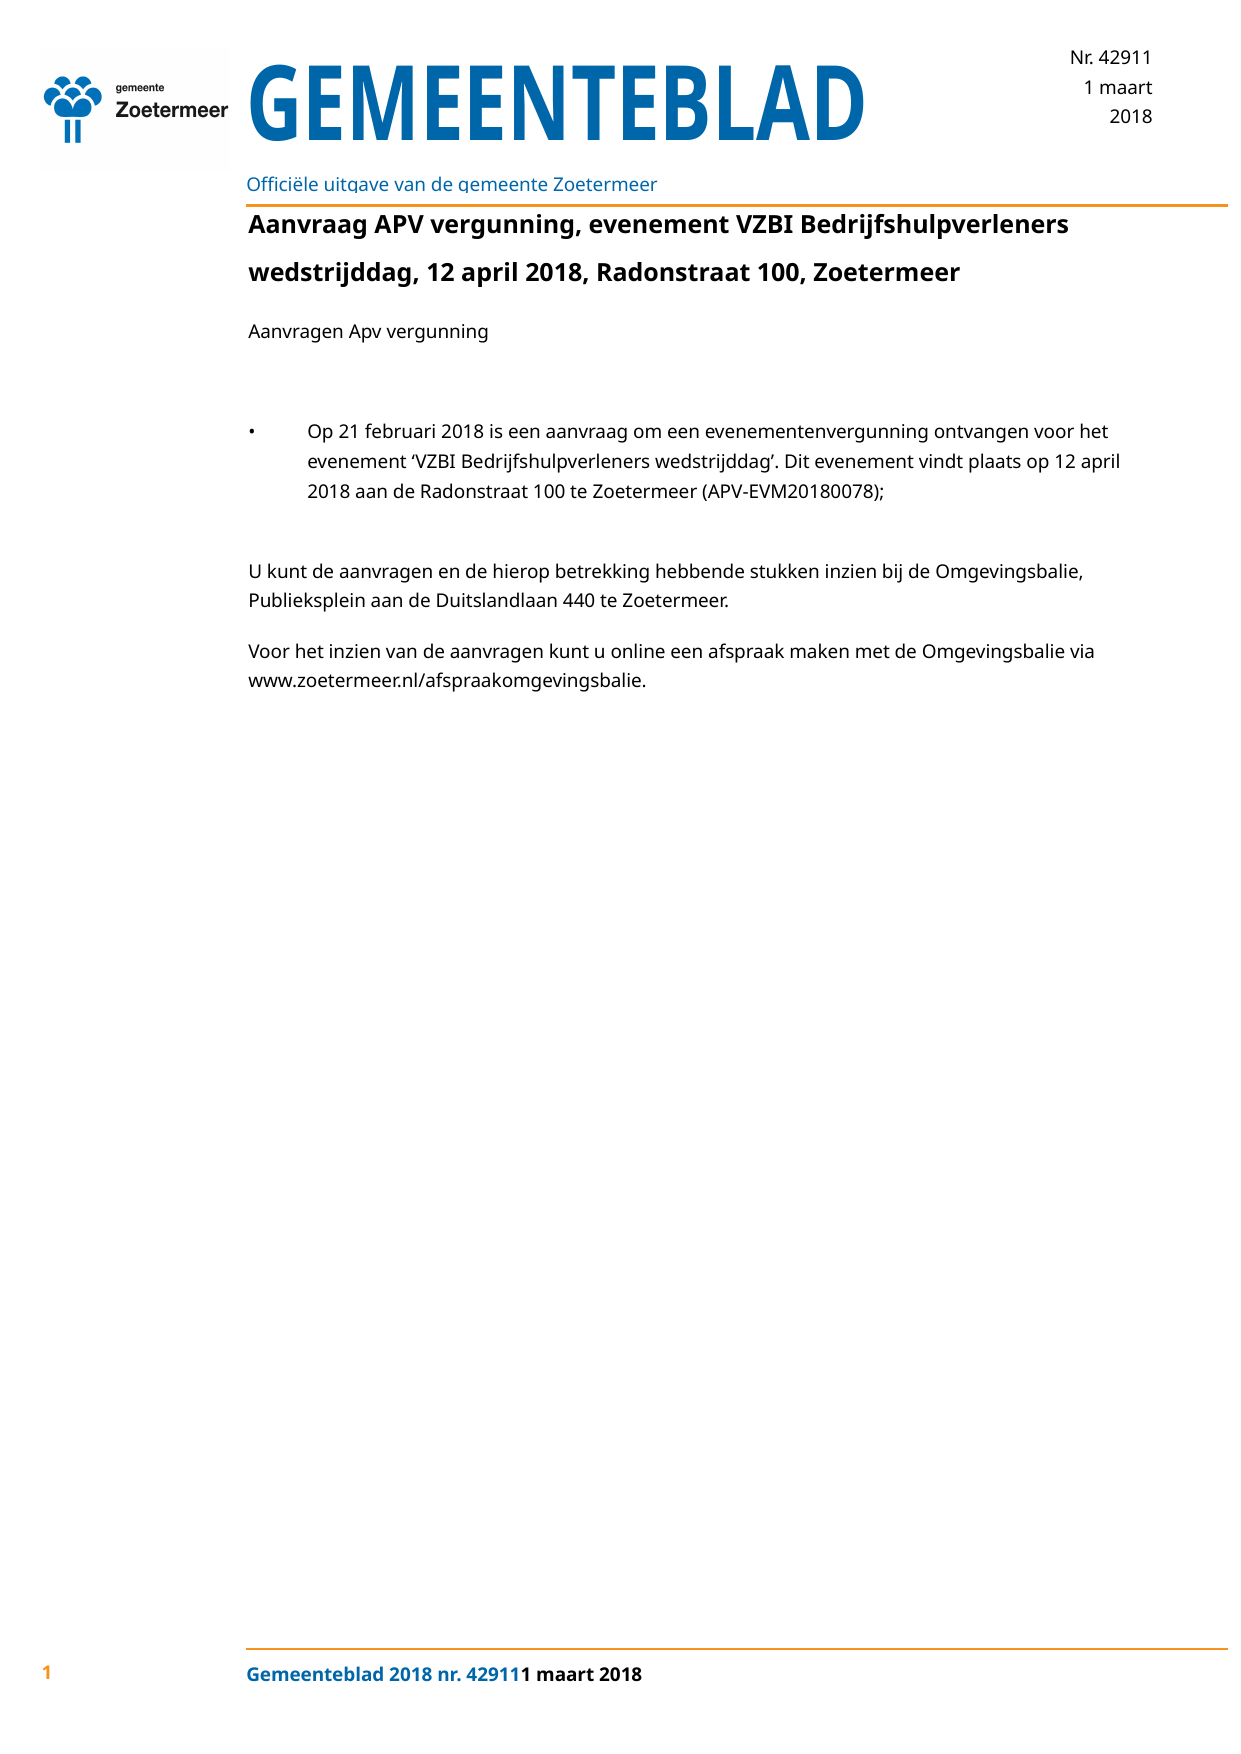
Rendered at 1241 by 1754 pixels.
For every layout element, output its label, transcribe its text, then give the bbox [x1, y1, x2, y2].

text Voor het inzien van de aanvragen kunt u online een afspraak maken met de Omgevingsbalie via www.zoetermeer.nl/afspraakomgevingsbalie. [248, 638, 1152, 693]
picture [41, 47, 231, 172]
text Aanvragen Apv vergunning [248, 318, 1152, 344]
text U kunt de aanvragen en de hierop betrekking hebbende stukken inzien bij de Omgevingsbalie, Publieksplein aan de Duitslandlaan 440 te Zoetermeer. [248, 558, 1152, 613]
list Op 21 februari 2018 is een aanvraag om een evenementenvergunning ontvangen voor het evenement ‘VZBI Bedrijfshulpverleners wedstrijddag’. Dit evenement vindt plaats op 12 april 2018 aan de Radonstraat 100 te Zoetermeer (APV-EVM20180078); [248, 419, 1152, 504]
text Aanvraag APV vergunning, evenement VZBI Bedrijfshulpverleners wedstrijddag, 12 april 2018, Radonstraat 100, Zoetermeer [248, 207, 1152, 288]
